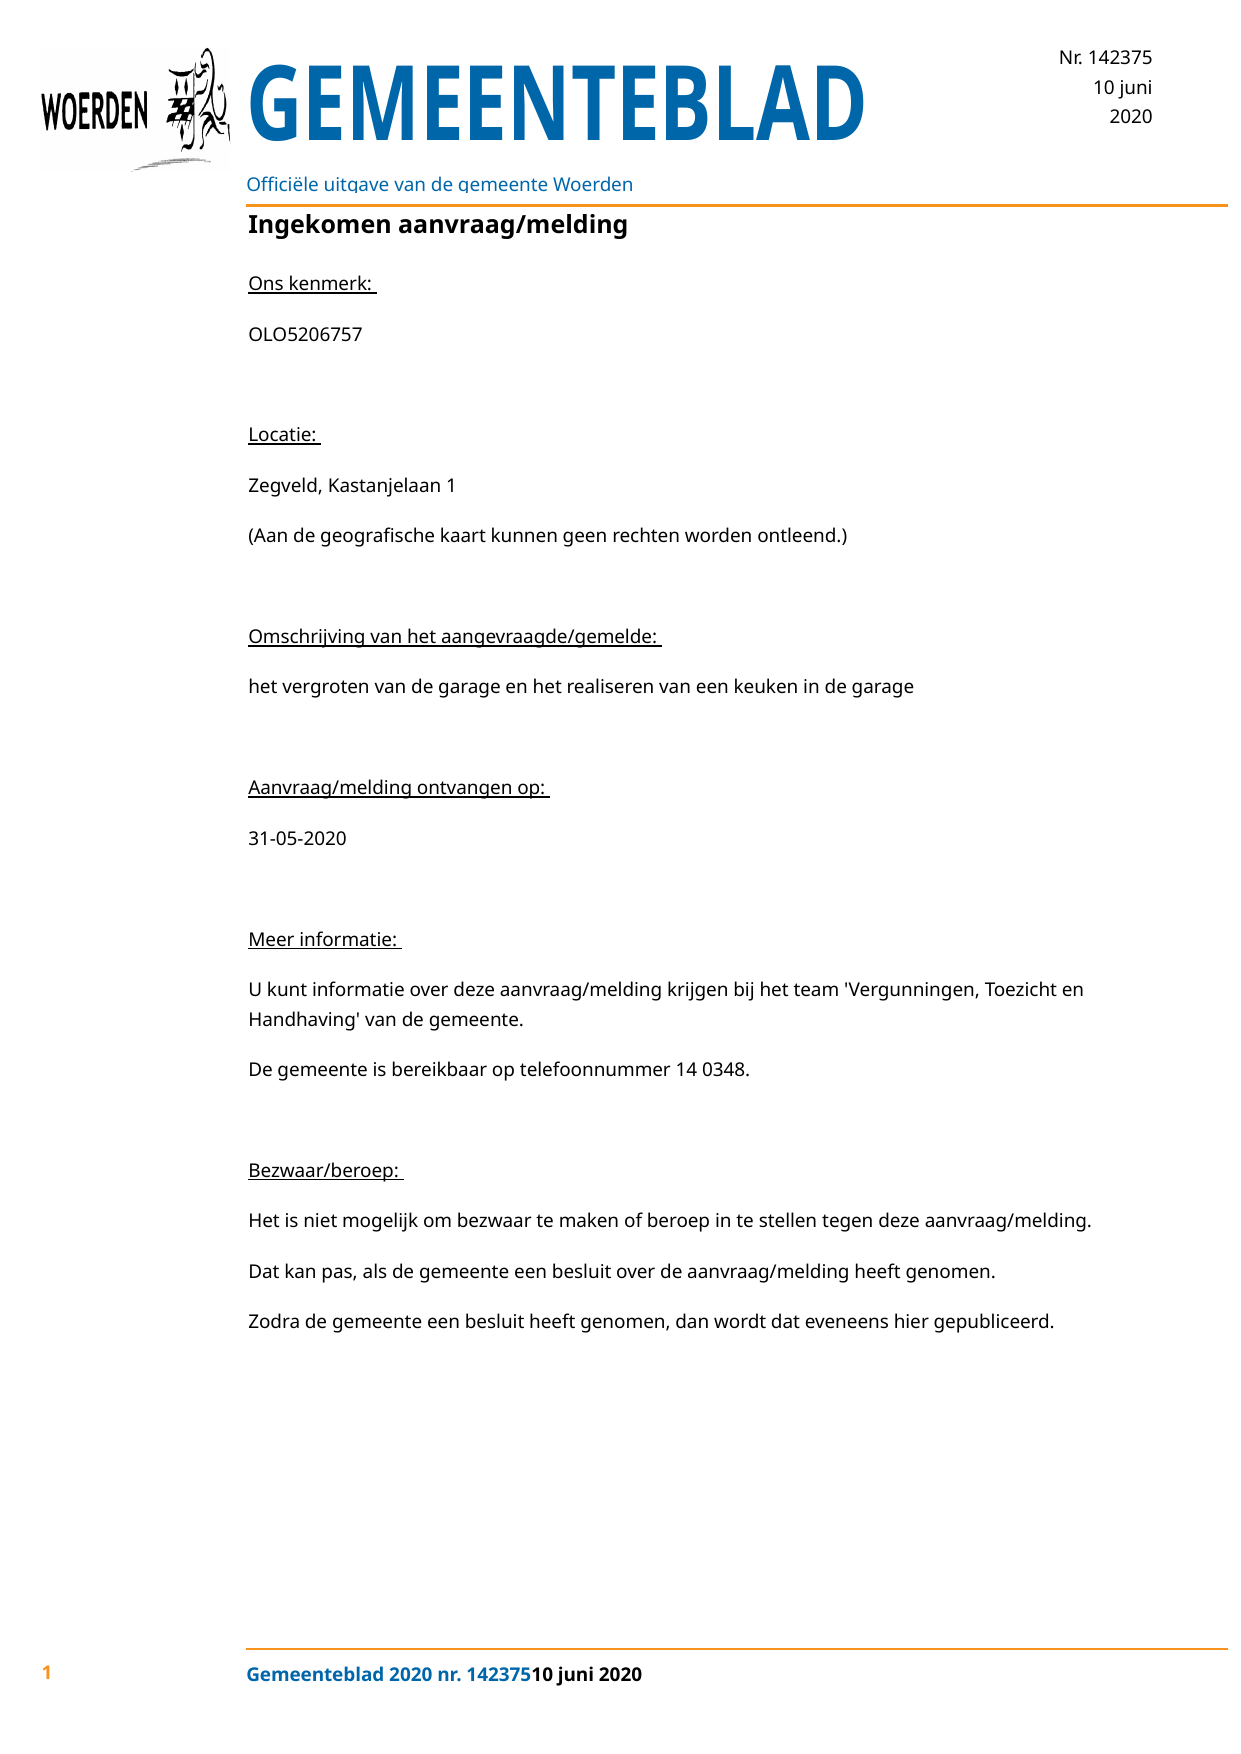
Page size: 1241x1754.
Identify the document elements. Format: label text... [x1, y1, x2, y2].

text Zegveld, Kastanjelaan 1 [248, 472, 1152, 498]
text Het is niet mogelijk om bezwaar te maken of beroep in te stellen tegen deze aanvraag/melding. [248, 1207, 1152, 1233]
text (Aan de geografische kaart kunnen geen rechten worden ontleend.) [248, 522, 1152, 548]
text Ingekomen aanvraag/melding [248, 207, 1152, 241]
text Dat kan pas, als de gemeente een besluit over de aanvraag/melding heeft genomen. [248, 1258, 1152, 1283]
text Meer informatie: [248, 926, 1152, 951]
text De gemeente is bereikbaar op telefoonnummer 14 0348. [248, 1056, 1152, 1082]
text 31-05-2020 [248, 825, 1152, 851]
text OLO5206757 [248, 321, 1152, 346]
text Zodra de gemeente een besluit heeft genomen, dan wordt dat eveneens hier gepubliceerd. [248, 1308, 1152, 1334]
text Bezwaar/beroep: [248, 1157, 1152, 1183]
text Omschrijving van het aangevraagde/gemelde: [248, 623, 1152, 649]
text Ons kenmerk: [248, 270, 1152, 296]
text Aanvraag/melding ontvangen op: [248, 774, 1152, 800]
picture [41, 47, 231, 172]
text Locatie: [248, 422, 1152, 447]
text het vergroten van de garage en het realiseren van een keuken in de garage [248, 674, 1152, 699]
text U kunt informatie over deze aanvraag/melding krijgen bij het team 'Vergunningen, Toezicht en Handhaving' van de gemeente. [248, 976, 1152, 1031]
